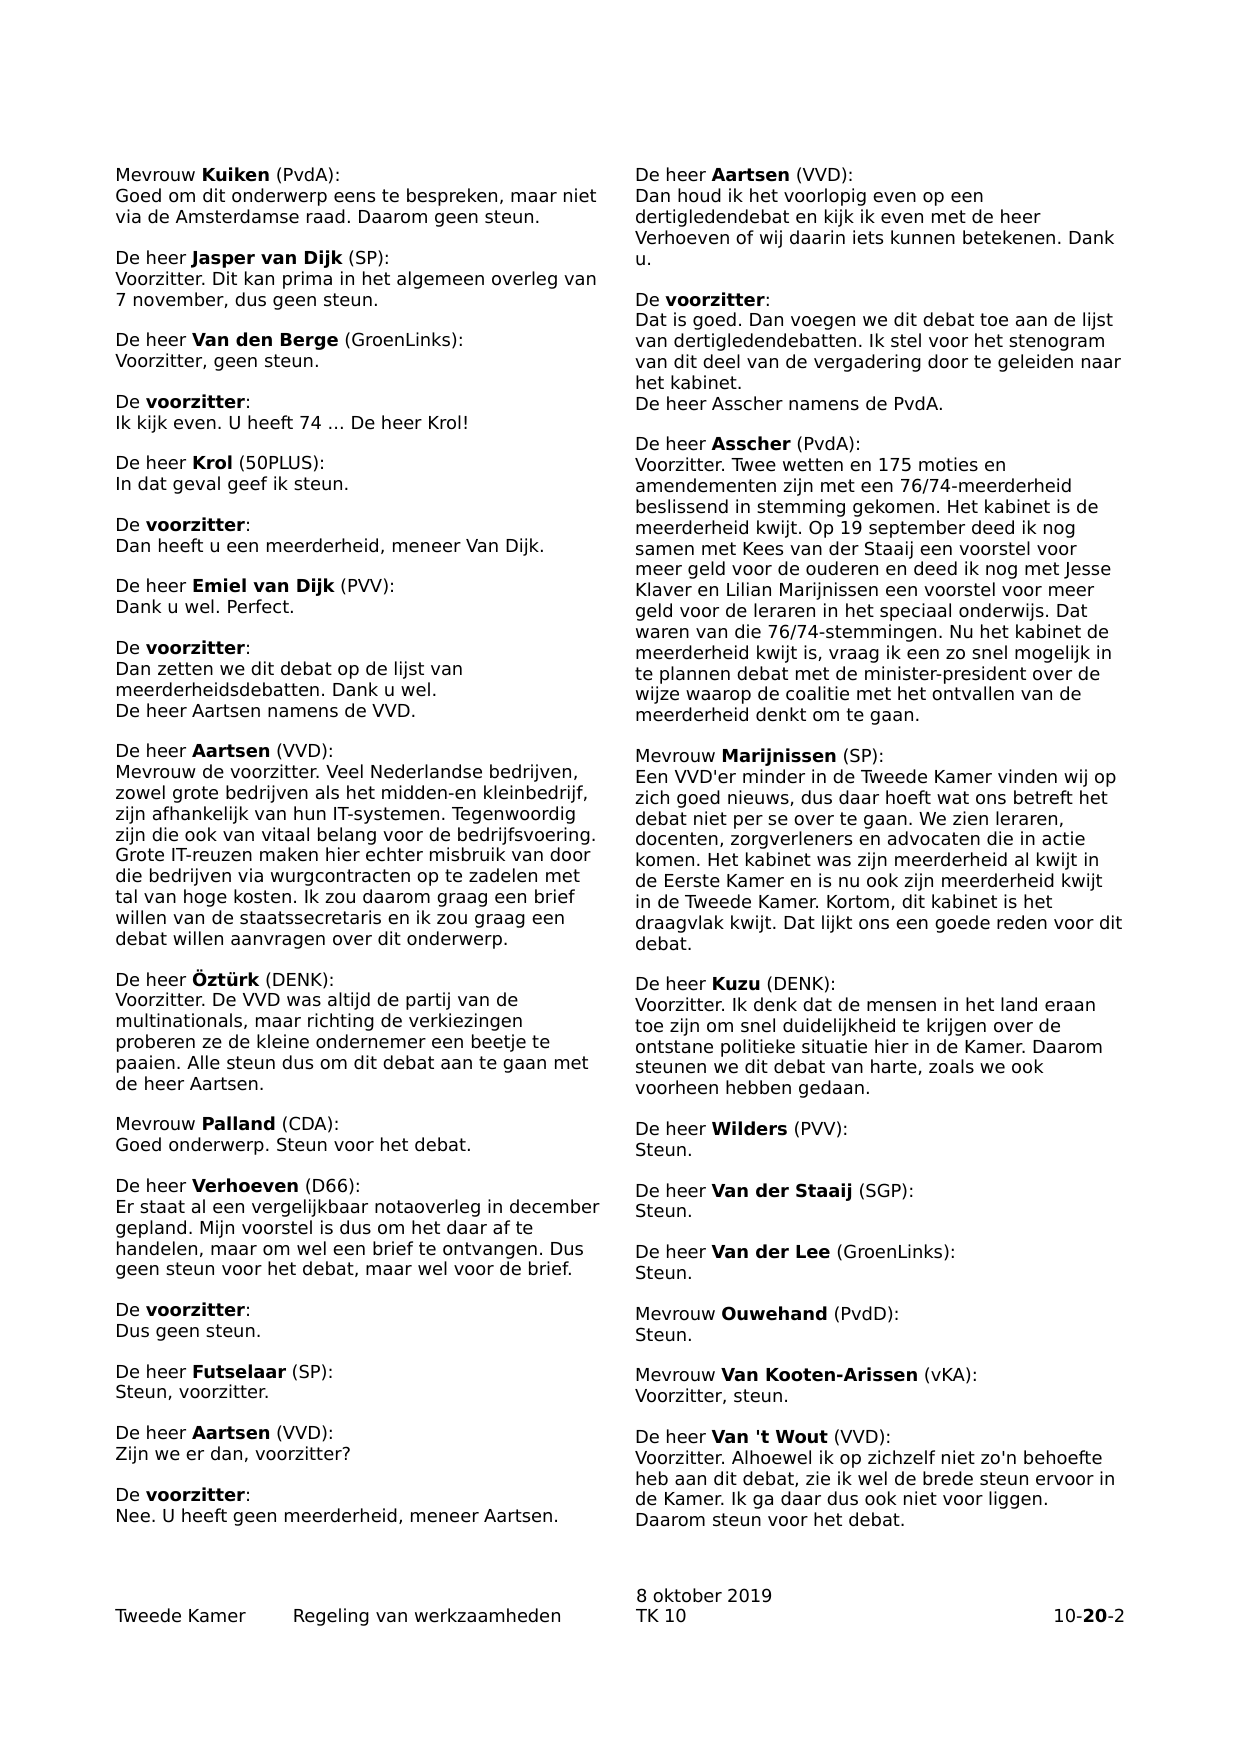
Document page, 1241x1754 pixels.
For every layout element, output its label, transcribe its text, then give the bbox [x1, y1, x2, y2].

text Zijn we er dan, voorzitter? [115, 1444, 605, 1464]
text De voorzitter: [635, 289, 1125, 310]
text De heer Aartsen (VVD): [115, 1423, 605, 1444]
text De heer Aartsen (VVD): [115, 741, 605, 762]
text Voorzitter. De VVD was altijd de partij van de multinationals, maar richting de verkiezingen proberen ze de kleine ondernemer een beetje te paaien. Alle steun dus om dit debat aan te gaan met de heer Aartsen. [115, 990, 605, 1094]
text Voorzitter, steun. [635, 1386, 1125, 1407]
text De heer Krol (50PLUS): [115, 453, 605, 474]
text Voorzitter, geen steun. [115, 351, 605, 372]
text De heer Van der Lee (GroenLinks): [635, 1242, 1125, 1263]
text Voorzitter. Twee wetten en 175 moties en amendementen zijn met een 76/74-meerderheid beslissend in stemming gekomen. Het kabinet is de meerderheid kwijt. Op 19 september deed ik nog samen met Kees van der Staaij een voorstel voor meer geld voor de ouderen en deed ik nog met Jesse Klaver en Lilian Marijnissen een voorstel voor meer geld voor de leraren in het speciaal onderwijs. Dat waren van die 76/74-stemmingen. Nu het kabinet de meerderheid kwijt is, vraag ik een zo snel mogelijk in te plannen debat met de minister-president over de wijze waarop de coalitie met het ontvallen van de meerderheid denkt om te gaan. [635, 455, 1125, 726]
text De heer Van den Berge (GroenLinks): [115, 330, 605, 351]
text De heer Kuzu (DENK): [635, 974, 1125, 995]
text De voorzitter: [115, 515, 605, 536]
text De heer Van 't Wout (VVD): [635, 1427, 1125, 1447]
text De heer Van der Staaij (SGP): [635, 1181, 1125, 1201]
text De heer Wilders (PVV): [635, 1119, 1125, 1140]
text Voorzitter. Dit kan prima in het algemeen overleg van 7 november, dus geen steun. [115, 268, 605, 310]
text Steun. [635, 1140, 1125, 1161]
text Dan heeft u een meerderheid, meneer Van Dijk. [115, 536, 605, 556]
text Mevrouw Van Kooten-Arissen (vKA): [635, 1365, 1125, 1386]
text Dat is goed. Dan voegen we dit debat toe aan de lijst van dertigledendebatten. Ik stel voor het stenogram van dit deel van de vergadering door te geleiden naar het kabinet. [635, 310, 1125, 393]
text Mevrouw Kuiken (PvdA): [115, 165, 605, 186]
text Goed onderwerp. Steun voor het debat. [115, 1135, 605, 1156]
text De heer Jasper van Dijk (SP): [115, 248, 605, 268]
text Mevrouw Ouwehand (PvdD): [635, 1304, 1125, 1324]
text De heer Emiel van Dijk (PVV): [115, 576, 605, 597]
text Voorzitter. Ik denk dat de mensen in het land eraan toe zijn om snel duidelijkheid te krijgen over de ontstane politieke situatie hier in de Kamer. Daarom steunen we dit debat van harte, zoals we ook voorheen hebben gedaan. [635, 995, 1125, 1099]
text Mevrouw Palland (CDA): [115, 1114, 605, 1135]
text Nee. U heeft geen meerderheid, meneer Aartsen. [115, 1505, 605, 1526]
text De heer Asscher (PvdA): [635, 434, 1125, 455]
text De heer Asscher namens de PvdA. [635, 393, 1125, 414]
text Een VVD'er minder in de Tweede Kamer vinden wij op zich goed nieuws, dus daar hoeft wat ons betreft het debat niet per se over te gaan. We zien leraren, docenten, zorgverleners en advocaten die in actie komen. Het kabinet was zijn meerderheid al kwijt in de Eerste Kamer en is nu ook zijn meerderheid kwijt in de Tweede Kamer. Kortom, dit kabinet is het draagvlak kwijt. Dat lijkt ons een goede reden voor dit debat. [635, 767, 1125, 954]
text De heer Futselaar (SP): [115, 1361, 605, 1382]
text De voorzitter: [115, 1300, 605, 1321]
text Steun. [635, 1263, 1125, 1284]
text Mevrouw de voorzitter. Veel Nederlandse bedrijven, zowel grote bedrijven als het midden-en kleinbedrijf, zijn afhankelijk van hun IT-systemen. Tegenwoordig zijn die ook van vitaal belang voor de bedrijfsvoering. Grote IT-reuzen maken hier echter misbruik van door die bedrijven via wurgcontracten op te zadelen met tal van hoge kosten. Ik zou daarom graag een brief willen van de staatssecretaris en ik zou graag een debat willen aanvragen over dit onderwerp. [115, 762, 605, 949]
text Steun. [635, 1324, 1125, 1345]
text Dan houd ik het voorlopig even op een dertigledendebat en kijk ik even met de heer Verhoeven of wij daarin iets kunnen betekenen. Dank u. [635, 186, 1125, 269]
text De voorzitter: [115, 392, 605, 412]
text De heer Aartsen (VVD): [635, 165, 1125, 186]
text Steun. [635, 1201, 1125, 1222]
text Dank u wel. Perfect. [115, 597, 605, 618]
text Goed om dit onderwerp eens te bespreken, maar niet via de Amsterdamse raad. Daarom geen steun. [115, 186, 605, 228]
text De heer Verhoeven (D66): [115, 1176, 605, 1197]
text Er staat al een vergelijkbaar notaoverleg in december gepland. Mijn voorstel is dus om het daar af te handelen, maar om wel een brief te ontvangen. Dus geen steun voor het debat, maar wel voor de brief. [115, 1197, 605, 1280]
text Voorzitter. Alhoewel ik op zichzelf niet zo'n behoefte heb aan dit debat, zie ik wel de brede steun ervoor in de Kamer. Ik ga daar dus ook niet voor liggen. Daarom steun voor het debat. [635, 1447, 1125, 1531]
text De voorzitter: [115, 1484, 605, 1505]
text In dat geval geef ik steun. [115, 474, 605, 495]
text Dus geen steun. [115, 1321, 605, 1341]
text De voorzitter: [115, 638, 605, 659]
text De heer Öztürk (DENK): [115, 969, 605, 990]
text Dan zetten we dit debat op de lijst van meerderheidsdebatten. Dank u wel. [115, 659, 605, 700]
text Steun, voorzitter. [115, 1382, 605, 1403]
text Mevrouw Marijnissen (SP): [635, 746, 1125, 767]
text Ik kijk even. U heeft 74 ... De heer Krol! [115, 412, 605, 433]
text De heer Aartsen namens de VVD. [115, 700, 605, 721]
